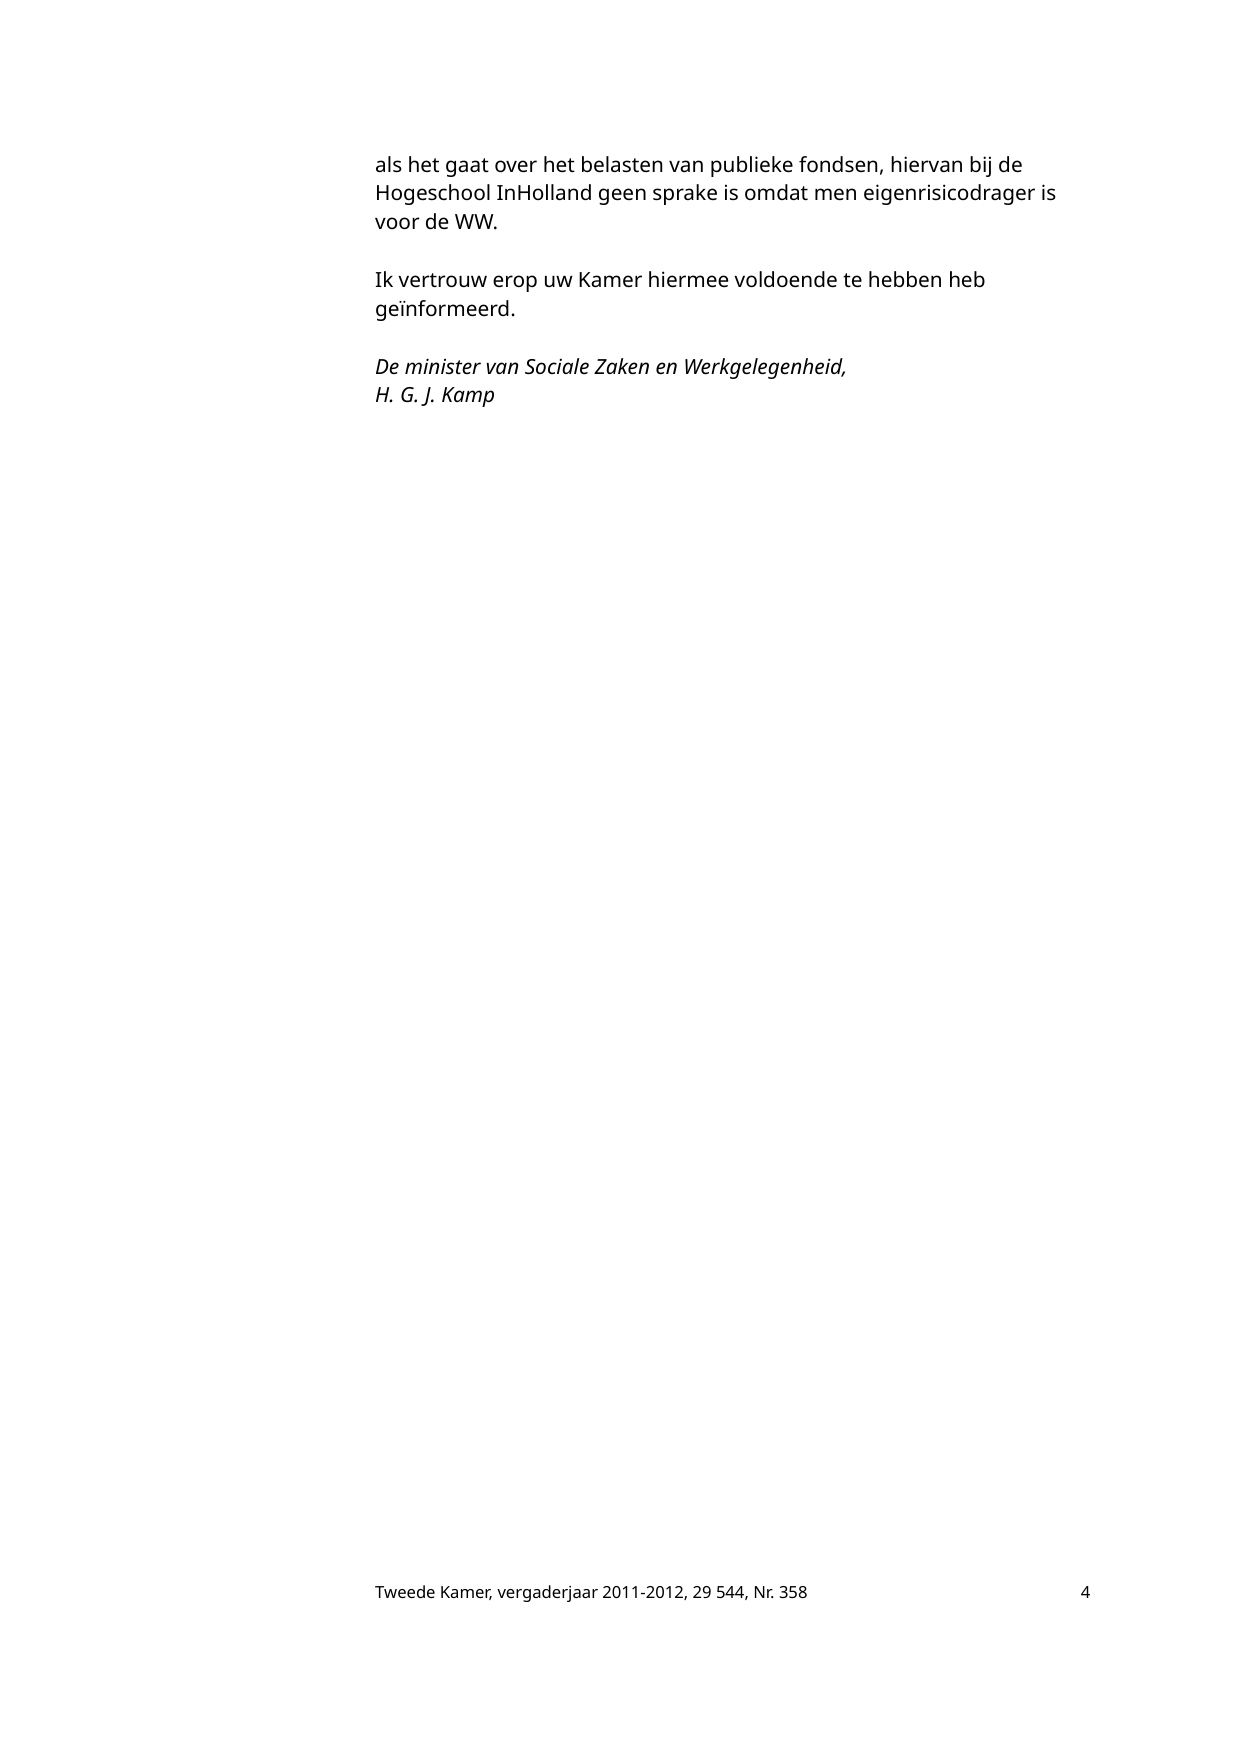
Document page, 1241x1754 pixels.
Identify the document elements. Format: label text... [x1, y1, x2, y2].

text als het gaat over het belasten van publieke fondsen, hiervan bij de Hogeschool InHolland geen sprake is omdat men eigenrisicodrager is voor de WW. [375, 150, 1090, 235]
text H. G. J. Kamp [375, 381, 1090, 409]
text De minister van Sociale Zaken en Werkgelegenheid, [375, 352, 1090, 381]
text Ik vertrouw erop uw Kamer hiermee voldoende te hebben heb geïnformeerd. [375, 265, 1090, 322]
